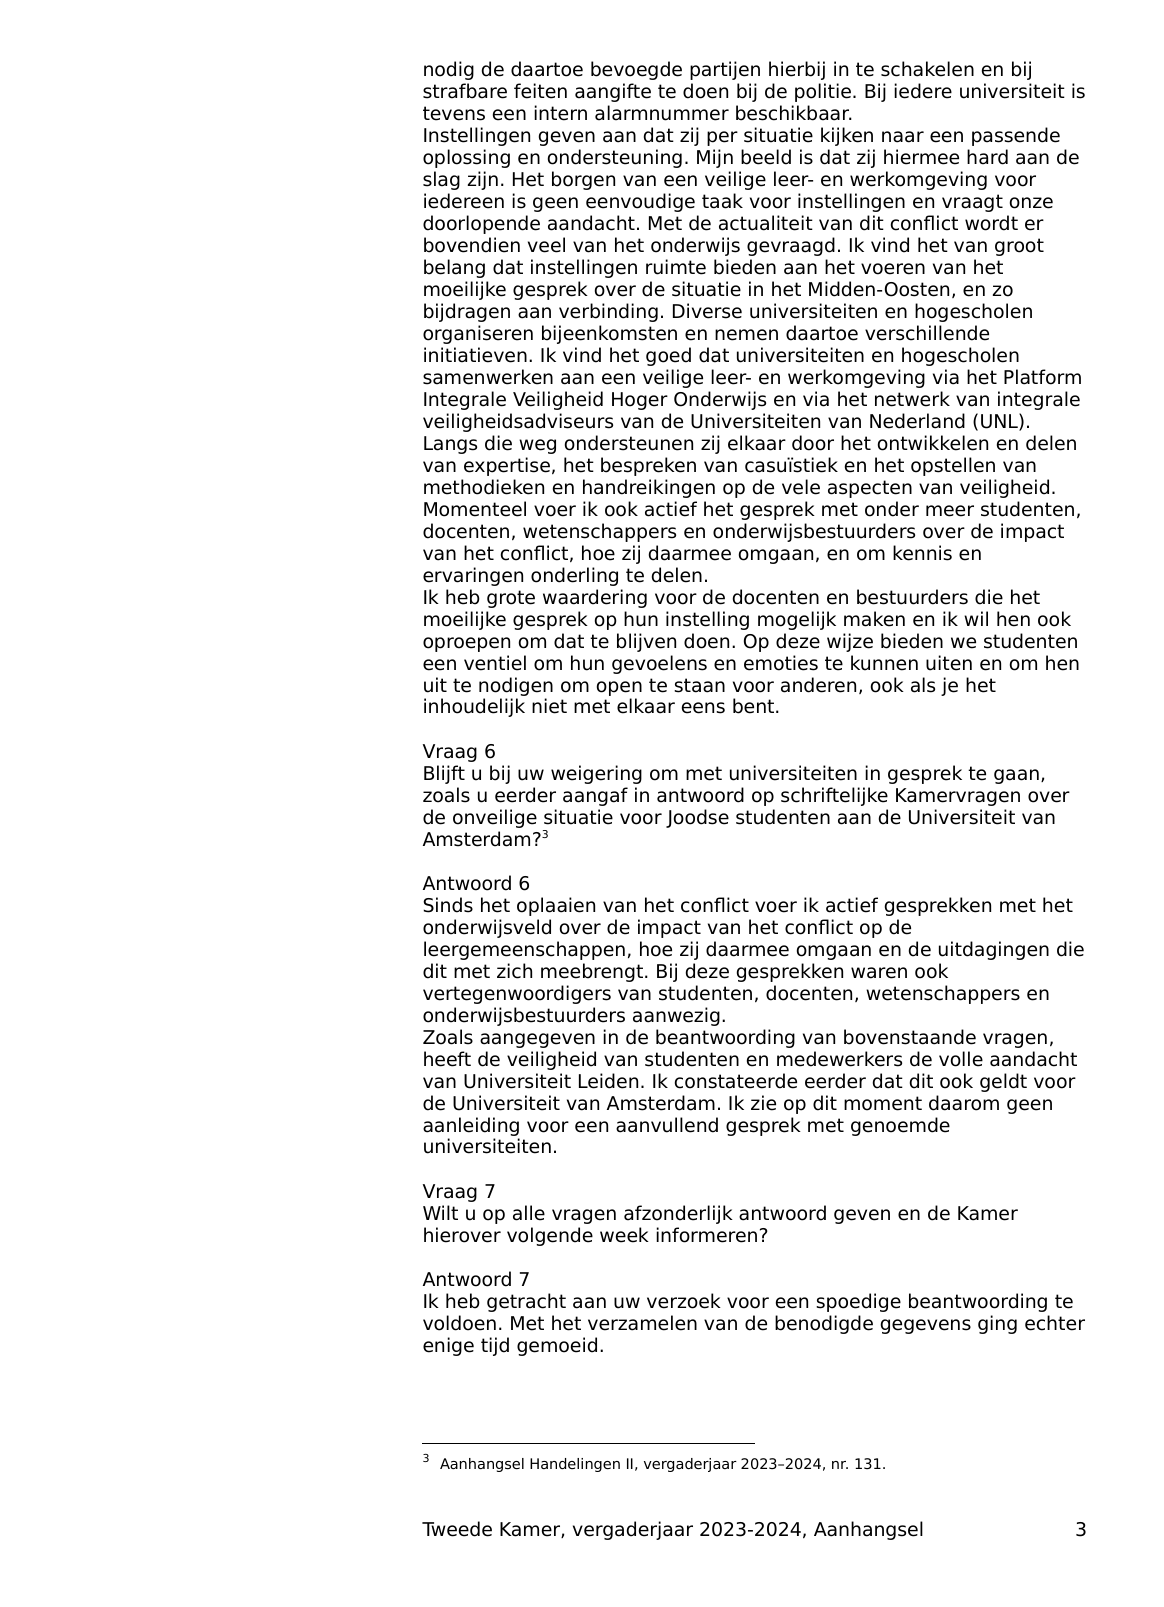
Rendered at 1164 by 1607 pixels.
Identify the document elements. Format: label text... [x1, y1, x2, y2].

text Wilt u op alle vragen afzonderlijk antwoord geven en de Kamer hierover volgende week informeren? [422, 1203, 1087, 1247]
text Ik heb grote waardering voor de docenten en bestuurders die het moeilijke gesprek op hun instelling mogelijk maken en ik wil hen ook oproepen om dat te blijven doen. Op deze wijze bieden we studenten een ventiel om hun gevoelens en emoties te kunnen uiten en om hen uit te nodigen om open te staan voor anderen, ook als je het inhoudelijk niet met elkaar eens bent. [422, 587, 1087, 718]
text nodig de daartoe bevoegde partijen hierbij in te schakelen en bij strafbare feiten aangifte te doen bij de politie. Bij iedere universiteit is tevens een intern alarmnummer beschikbaar. [422, 59, 1087, 125]
text Blijft u bij uw weigering om met universiteiten in gesprek te gaan, zoals u eerder aangaf in antwoord op schriftelijke Kamervragen over de onveilige situatie voor Joodse studenten aan de Universiteit van Amsterdam? [422, 763, 1087, 851]
text Aanhangsel Handelingen II, vergaderjaar 2023–2024, nr. 131. [422, 1452, 1087, 1474]
text Instellingen geven aan dat zij per situatie kijken naar een passende oplossing en ondersteuning. Mijn beeld is dat zij hiermee hard aan de slag zijn. Het borgen van een veilige leer- en werkomgeving voor iedereen is geen eenvoudige taak voor instellingen en vraagt onze doorlopende aandacht. Met de actualiteit van dit conflict wordt er bovendien veel van het onderwijs gevraagd. Ik vind het van groot belang dat instellingen ruimte bieden aan het voeren van het moeilijke gesprek over de situatie in het Midden-Oosten, en zo bijdragen aan verbinding. Diverse universiteiten en hogescholen organiseren bijeenkomsten en nemen daartoe verschillende initiatieven. Ik vind het goed dat universiteiten en hogescholen samenwerken aan een veilige leer- en werkomgeving via het Platform Integrale Veiligheid Hoger Onderwijs en via het netwerk van integrale veiligheidsadviseurs van de Universiteiten van Nederland (UNL). Langs die weg ondersteunen zij elkaar door het ontwikkelen en delen van expertise, het bespreken van casuïstiek en het opstellen van methodieken en handreikingen op de vele aspecten van veiligheid. Momenteel voer ik ook actief het gesprek met onder meer studenten, docenten, wetenschappers en onderwijsbestuurders over de impact van het conflict, hoe zij daarmee omgaan, en om kennis en ervaringen onderling te delen. [422, 125, 1087, 587]
text Zoals aangegeven in de beantwoording van bovenstaande vragen, heeft de veiligheid van studenten en medewerkers de volle aandacht van Universiteit Leiden. Ik constateerde eerder dat dit ook geldt voor de Universiteit van Amsterdam. Ik zie op dit moment daarom geen aanleiding voor een aanvullend gesprek met genoemde universiteiten. [422, 1027, 1087, 1158]
text Vraag 6 [422, 741, 1087, 763]
text Vraag 7 [422, 1181, 1087, 1203]
text Antwoord 6 [422, 873, 1087, 895]
text Sinds het oplaaien van het conflict voer ik actief gesprekken met het onderwijsveld over de impact van het conflict op de leergemeenschappen, hoe zij daarmee omgaan en de uitdagingen die dit met zich meebrengt. Bij deze gesprekken waren ook vertegenwoordigers van studenten, docenten, wetenschappers en onderwijsbestuurders aanwezig. [422, 895, 1087, 1027]
text Antwoord 7 [422, 1269, 1087, 1291]
text Ik heb getracht aan uw verzoek voor een spoedige beantwoording te voldoen. Met het verzamelen van de benodigde gegevens ging echter enige tijd gemoeid. [422, 1291, 1087, 1357]
